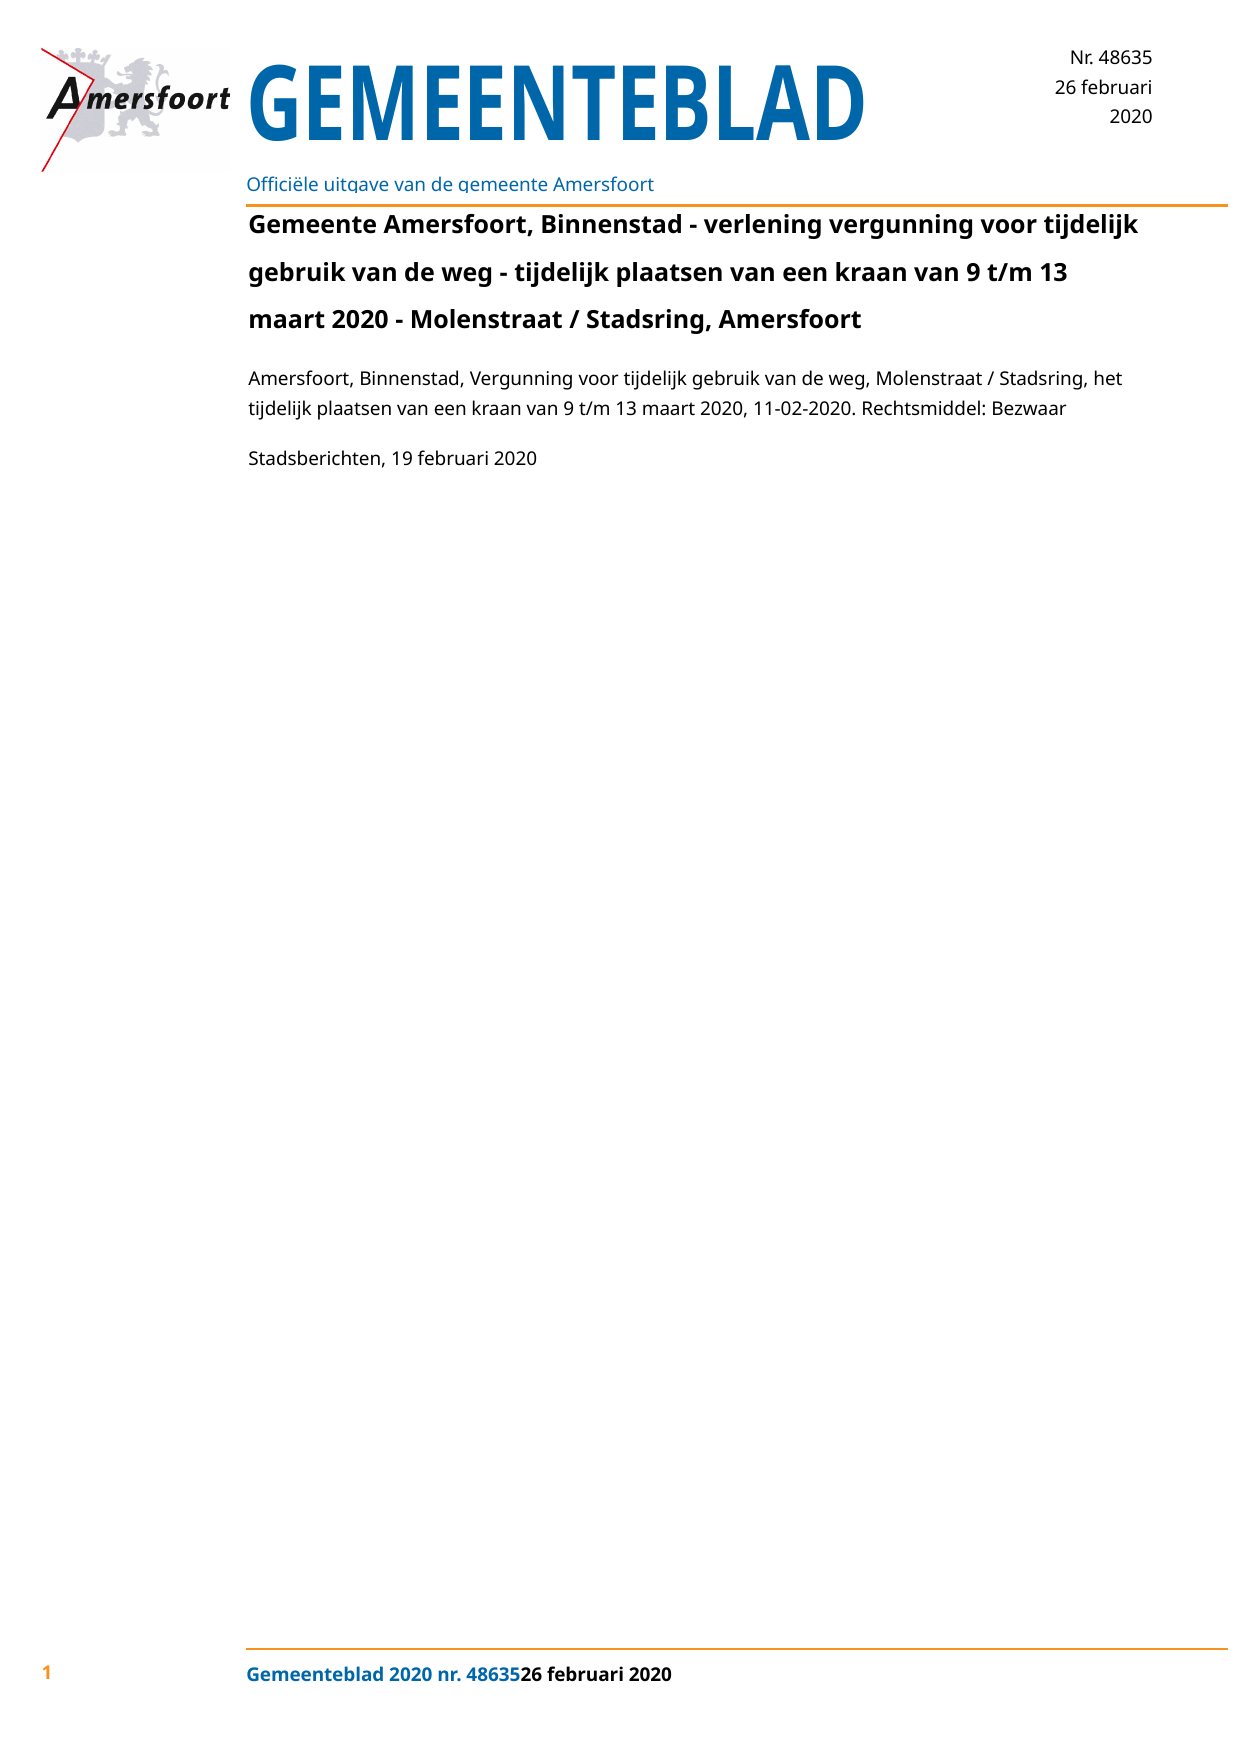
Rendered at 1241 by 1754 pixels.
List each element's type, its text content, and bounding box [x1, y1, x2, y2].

picture [41, 47, 231, 172]
text Gemeente Amersfoort, Binnenstad - verlening vergunning voor tijdelijk gebruik van de weg - tijdelijk plaatsen van een kraan van 9 t/m 13 maart 2020 - Molenstraat / Stadsring, Amersfoort [248, 207, 1152, 336]
text Stadsberichten, 19 februari 2020 [248, 446, 1152, 471]
text Amersfoort, Binnenstad, Vergunning voor tijdelijk gebruik van de weg, Molenstraat / Stadsring, het tijdelijk plaatsen van een kraan van 9 t/m 13 maart 2020, 11-02-2020. Rechtsmiddel: Bezwaar [248, 366, 1152, 421]
